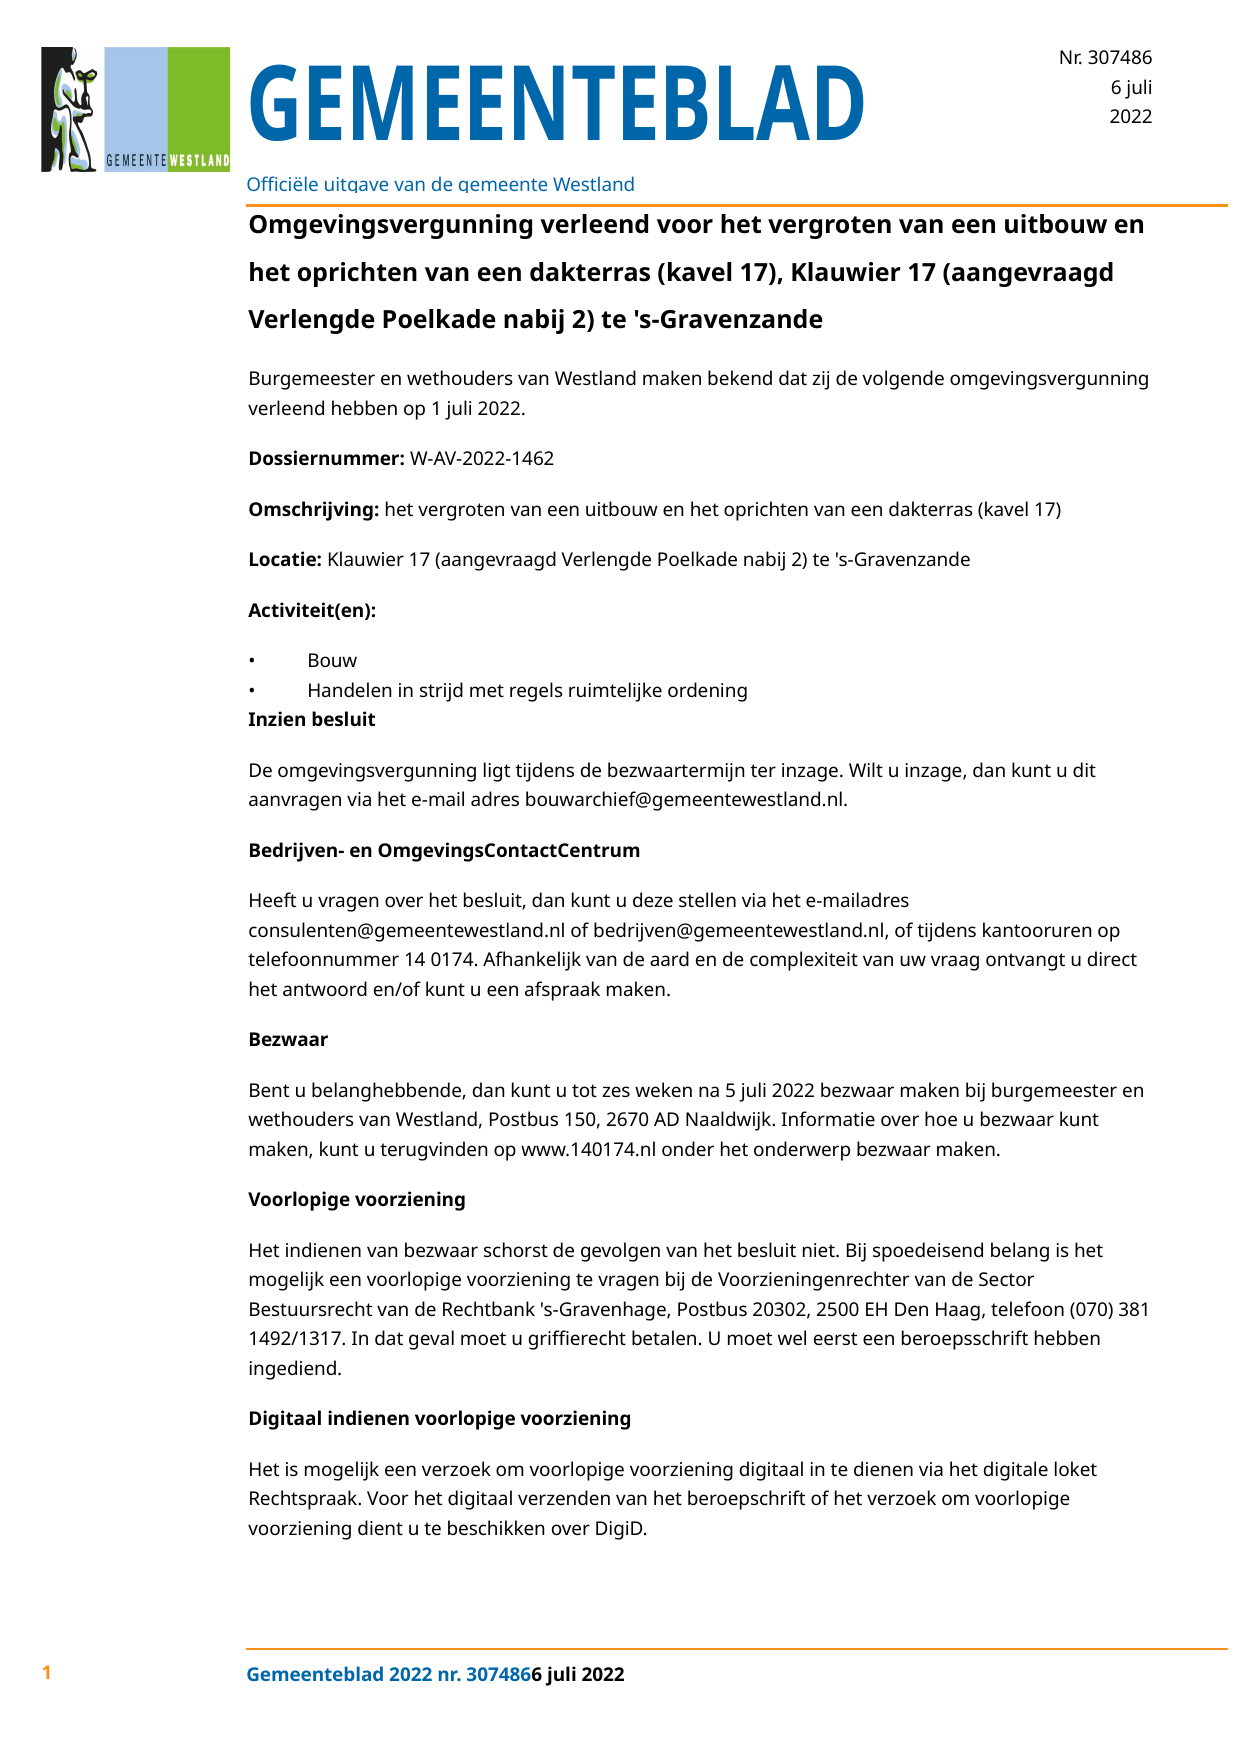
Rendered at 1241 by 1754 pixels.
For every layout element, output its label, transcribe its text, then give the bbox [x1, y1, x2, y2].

text Omschrijving: het vergroten van een uitbouw en het oprichten van een dakterras (kavel 17) [248, 496, 1152, 522]
text Burgemeester en wethouders van Westland maken bekend dat zij de volgende omgevingsvergunning verleend hebben op 1 juli 2022. [248, 366, 1152, 421]
text Bedrijven- en OmgevingsContactCentrum [248, 837, 1152, 862]
picture [41, 47, 231, 172]
text Het indienen van bezwaar schorst de gevolgen van het besluit niet. Bij spoedeisend belang is het mogelijk een voorlopige voorziening te vragen bij de Voorzieningenrechter van de Sector Bestuursrecht van de Rechtbank 's-Gravenhage, Postbus 20302, 2500 EH Den Haag, telefoon (070) 381 1492/1317. In dat geval moet u griffierecht betalen. U moet wel eerst een beroepsschrift hebben ingediend. [248, 1237, 1152, 1381]
text Dossiernummer: W-AV-2022-1462 [248, 446, 1152, 471]
text Activiteit(en): [248, 597, 1152, 622]
text Bezwaar [248, 1026, 1152, 1052]
text Omgevingsvergunning verleend voor het vergroten van een uitbouw en het oprichten van een dakterras (kavel 17), Klauwier 17 (aangevraagd Verlengde Poelkade nabij 2) te 's-Gravenzande [248, 207, 1152, 336]
text Digitaal indienen voorlopige voorziening [248, 1406, 1152, 1431]
text Inzien besluit [248, 706, 1152, 732]
list Handelen in strijd met regels ruimtelijke ordening [248, 677, 1152, 702]
list Bouw [248, 647, 1152, 673]
text Heeft u vragen over het besluit, dan kunt u deze stellen via het e-mailadres consulenten@gemeentewestland.nl of bedrijven@gemeentewestland.nl, of tijdens kantooruren op telefoonnummer 14 0174. Afhankelijk van de aard en de complexiteit van uw vraag ontvangt u direct het antwoord en/of kunt u een afspraak maken. [248, 887, 1152, 1002]
text Bent u belanghebbende, dan kunt u tot zes weken na 5 juli 2022 bezwaar maken bij burgemeester en wethouders van Westland, Postbus 150, 2670 AD Naaldwijk. Informatie over hoe u bezwaar kunt maken, kunt u terugvinden op www.140174.nl onder het onderwerp bezwaar maken. [248, 1077, 1152, 1162]
text Het is mogelijk een verzoek om voorlopige voorziening digitaal in te dienen via het digitale loket Rechtspraak. Voor het digitaal verzenden van het beroepschrift of het verzoek om voorlopige voorziening dient u te beschikken over DigiD. [248, 1456, 1152, 1541]
text De omgevingsvergunning ligt tijdens de bezwaartermijn ter inzage. Wilt u inzage, dan kunt u dit aanvragen via het e-mail adres bouwarchief@gemeentewestland.nl. [248, 757, 1152, 812]
text Voorlopige voorziening [248, 1186, 1152, 1212]
text Locatie: Klauwier 17 (aangevraagd Verlengde Poelkade nabij 2) te 's-Gravenzande [248, 546, 1152, 572]
